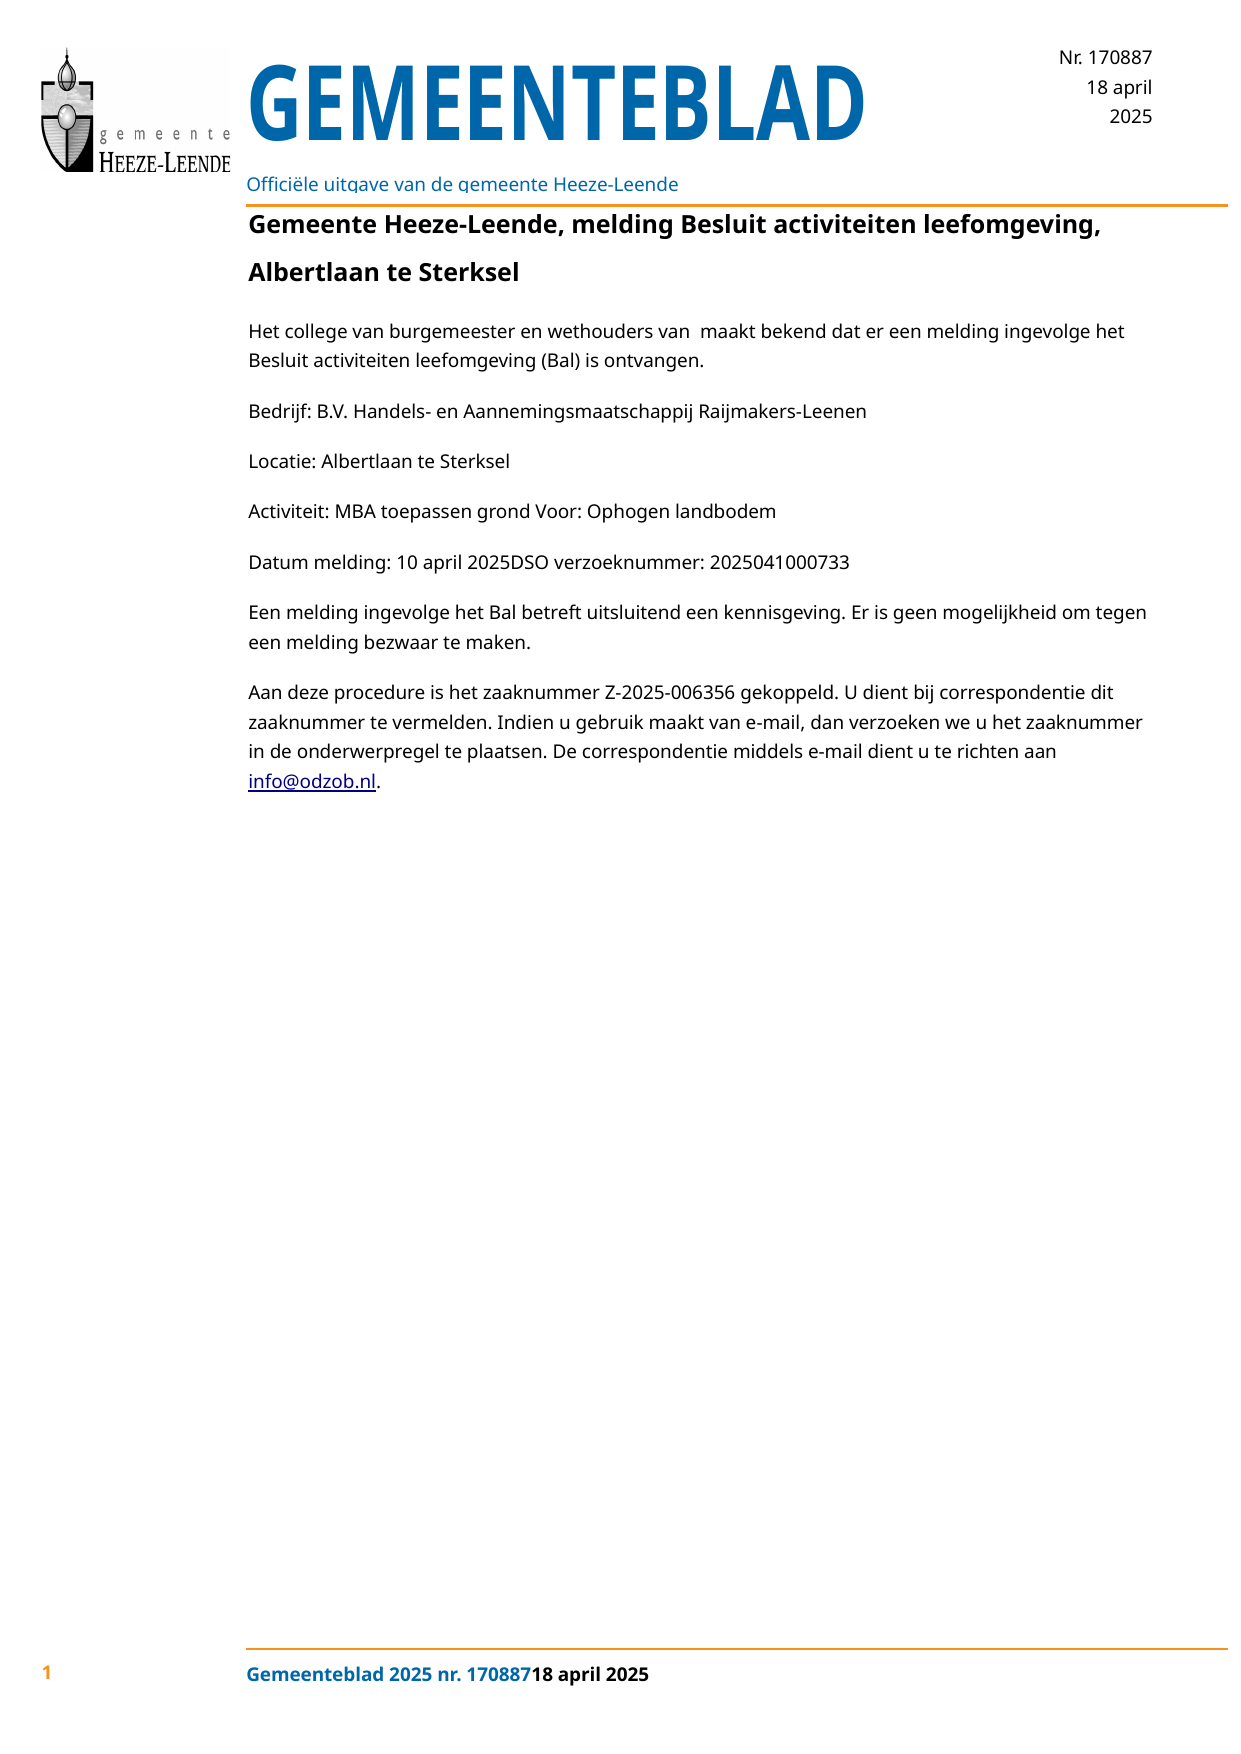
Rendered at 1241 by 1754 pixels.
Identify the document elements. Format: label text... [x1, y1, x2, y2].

text Activiteit: MBA toepassen grond Voor: Ophogen landbodem [248, 499, 1152, 524]
text Bedrijf: B.V. Handels- en Aannemingsmaatschappij Raijmakers-Leenen [248, 398, 1152, 424]
text Locatie: Albertlaan te Sterksel [248, 448, 1152, 474]
text Datum melding: 10 april 2025DSO verzoeknummer: 2025041000733 [248, 549, 1152, 575]
text Gemeente ​Heeze-Leende, melding Besluit activiteiten leefomgeving, Albertlaan te Sterksel [248, 207, 1152, 288]
text Het college van burgemeester en wethouders van ​ maakt bekend dat er een melding ingevolge het Besluit activiteiten leefomgeving (Bal) is ontvangen. [248, 318, 1152, 373]
text Een melding ingevolge het Bal betreft uitsluitend een kennisgeving. Er is geen mogelijkheid om tegen een melding bezwaar te maken. [248, 599, 1152, 655]
picture [41, 47, 231, 172]
text Aan deze procedure is het zaaknummer Z-2025-006356 gekoppeld. U dient bij correspondentie dit zaaknummer te vermelden. Indien u gebruik maakt van e-mail, dan verzoeken we u het zaaknummer in de onderwerpregel te plaatsen. De correspondentie middels e-mail dient u te richten aan info@odzob.nl. [248, 679, 1152, 794]
